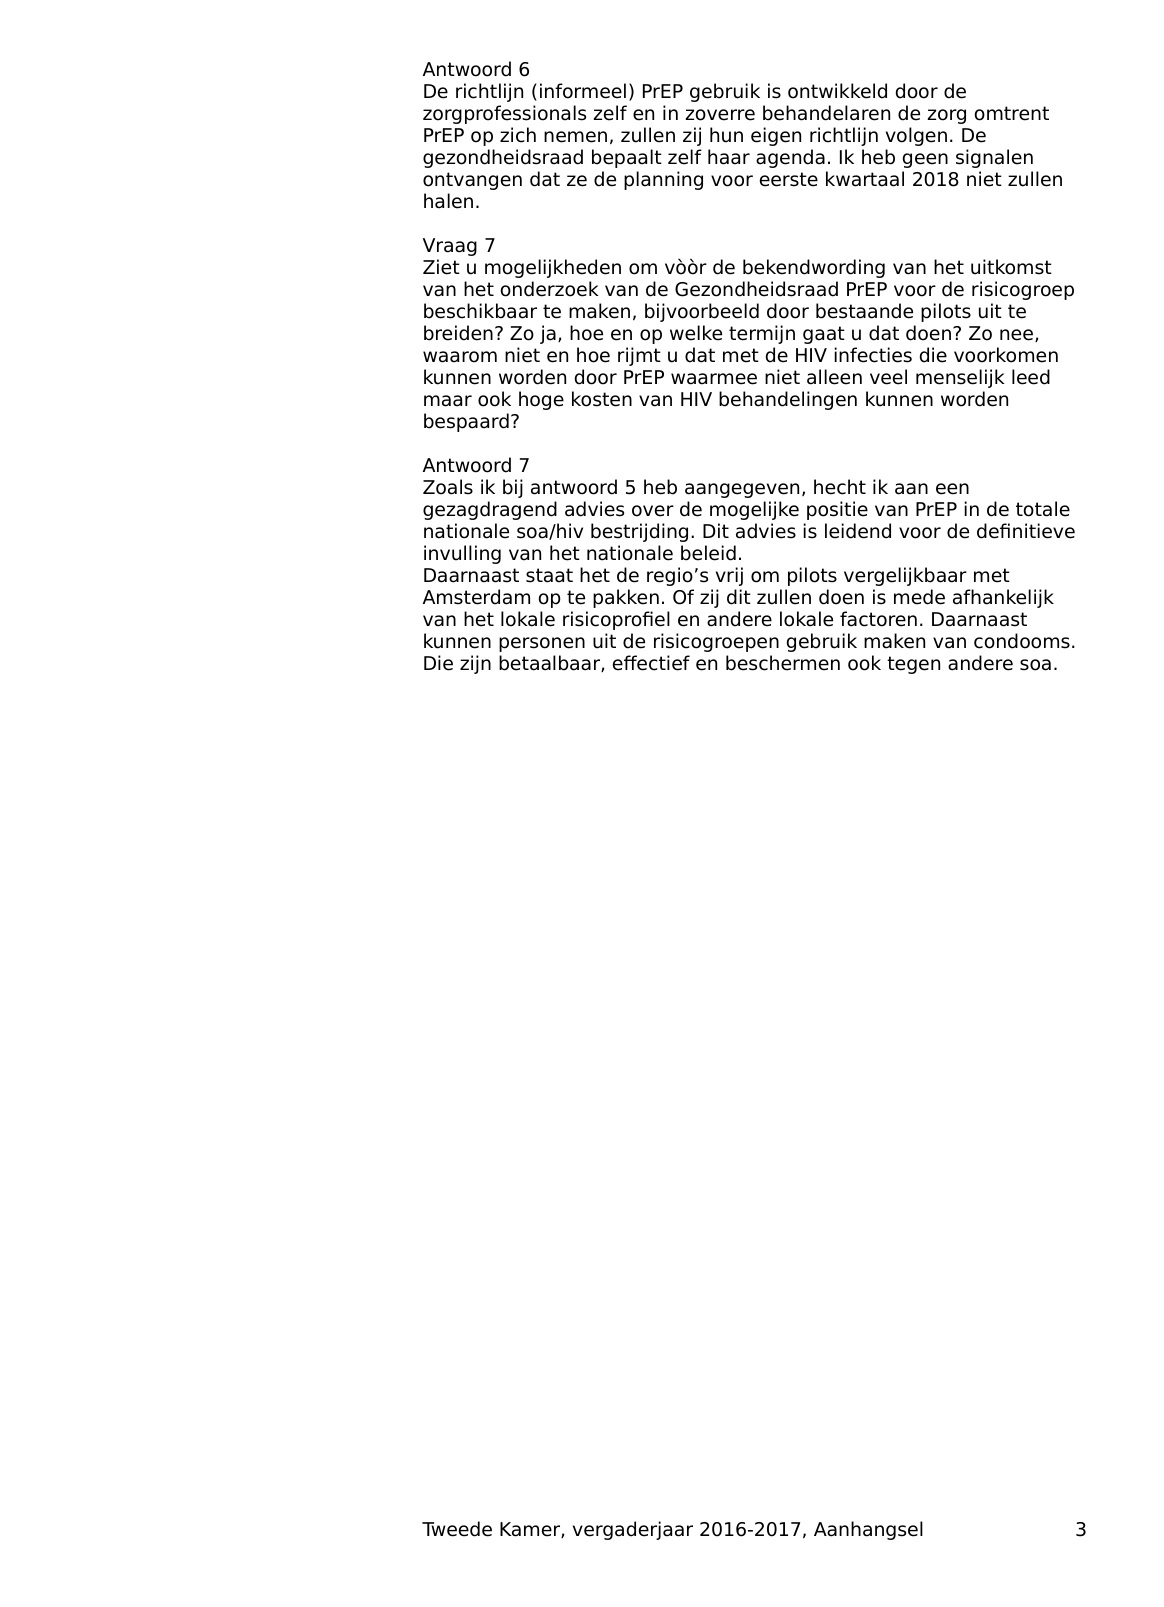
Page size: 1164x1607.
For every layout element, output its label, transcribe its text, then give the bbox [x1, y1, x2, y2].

text Antwoord 7 [422, 455, 1087, 477]
text Antwoord 6 [422, 59, 1087, 81]
text De richtlijn (informeel) PrEP gebruik is ontwikkeld door de zorgprofessionals zelf en in zoverre behandelaren de zorg omtrent PrEP op zich nemen, zullen zij hun eigen richtlijn volgen. De gezondheidsraad bepaalt zelf haar agenda. Ik heb geen signalen ontvangen dat ze de planning voor eerste kwartaal 2018 niet zullen halen. [422, 81, 1087, 213]
text Daarnaast staat het de regio’s vrij om pilots vergelijkbaar met Amsterdam op te pakken. Of zij dit zullen doen is mede afhankelijk van het lokale risicoprofiel en andere lokale factoren. Daarnaast kunnen personen uit de risicogroepen gebruik maken van condooms. Die zijn betaalbaar, effectief en beschermen ook tegen andere soa. [422, 565, 1087, 675]
text Zoals ik bij antwoord 5 heb aangegeven, hecht ik aan een gezagdragend advies over de mogelijke positie van PrEP in de totale nationale soa/hiv bestrijding. Dit advies is leidend voor de definitieve invulling van het nationale beleid. [422, 477, 1087, 565]
text Ziet u mogelijkheden om vòòr de bekendwording van het uitkomst van het onderzoek van de Gezondheidsraad PrEP voor de risicogroep beschikbaar te maken, bijvoorbeeld door bestaande pilots uit te breiden? Zo ja, hoe en op welke termijn gaat u dat doen? Zo nee, waarom niet en hoe rijmt u dat met de HIV infecties die voorkomen kunnen worden door PrEP waarmee niet alleen veel menselijk leed maar ook hoge kosten van HIV behandelingen kunnen worden bespaard? [422, 257, 1087, 433]
text Vraag 7 [422, 235, 1087, 257]
